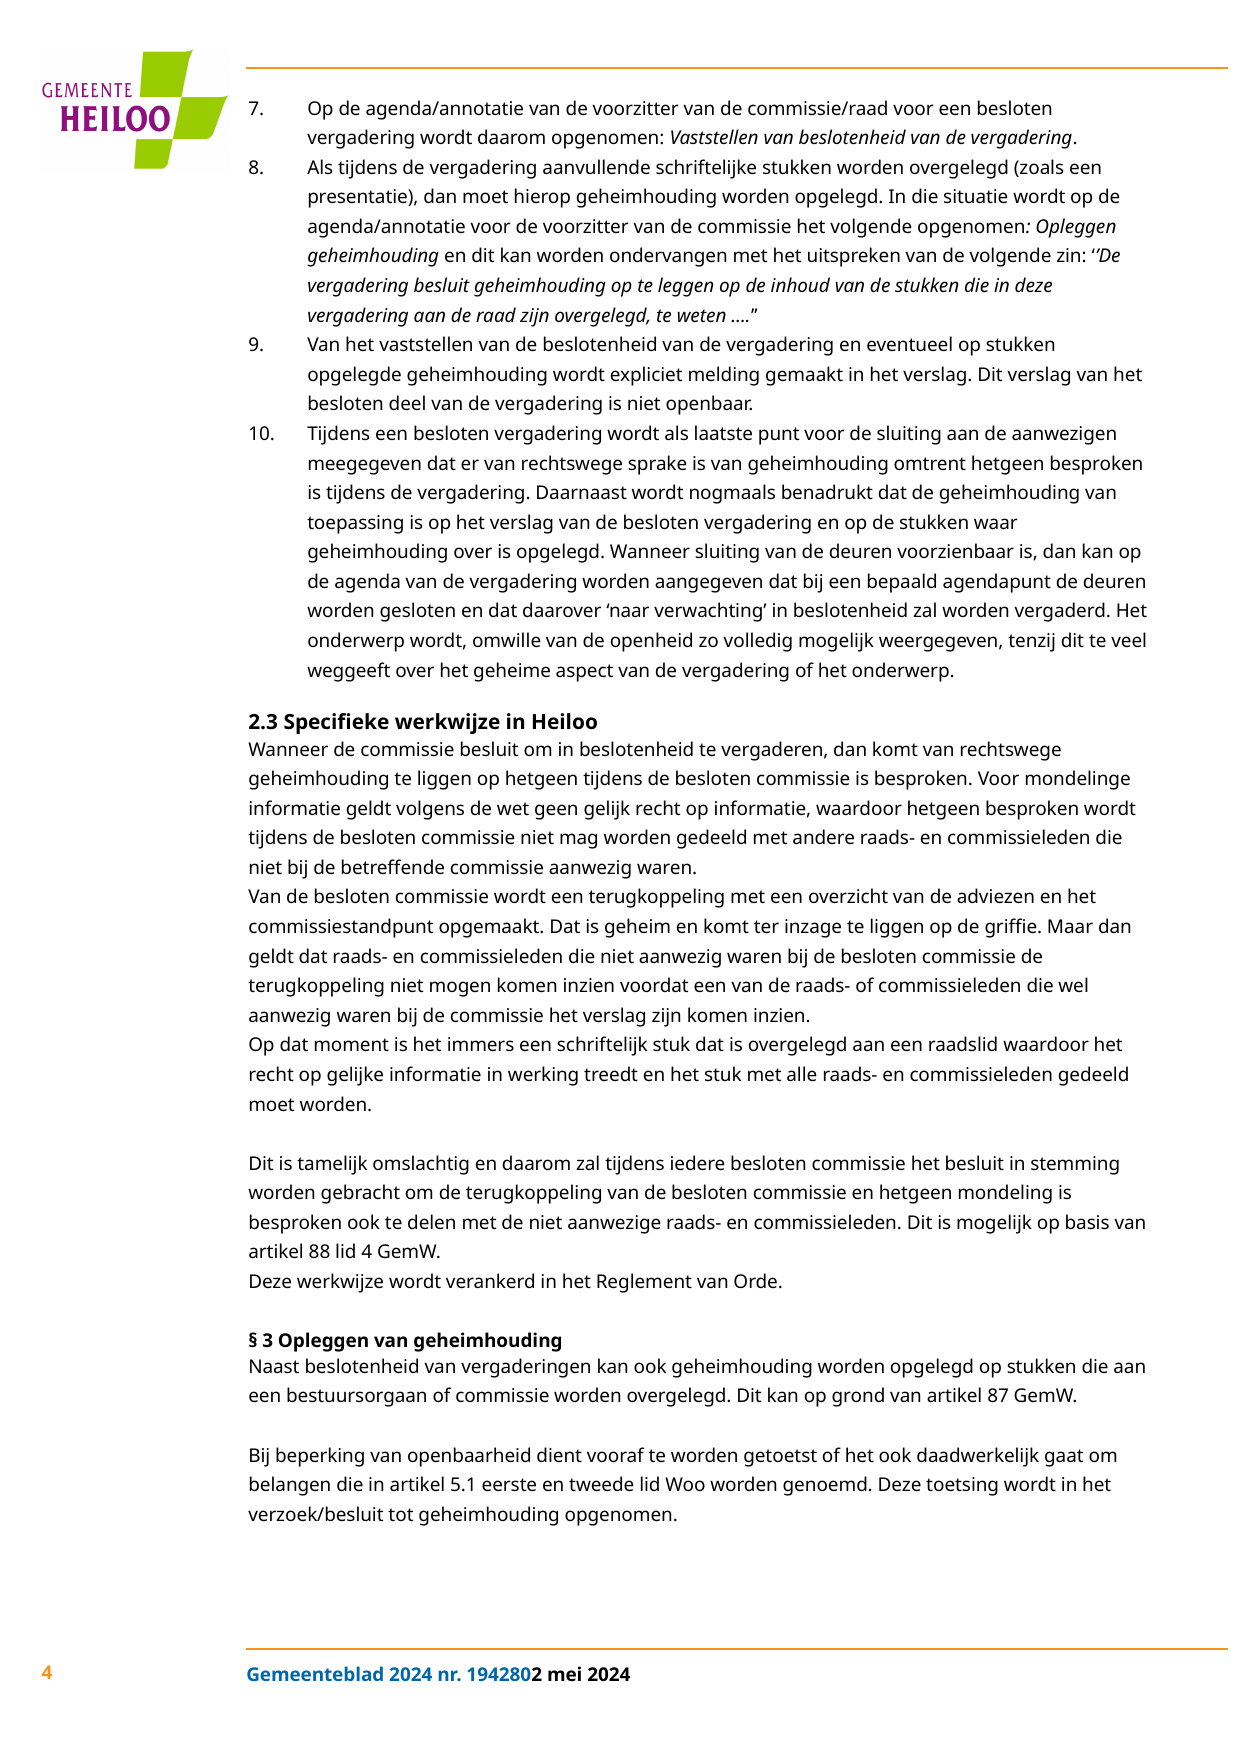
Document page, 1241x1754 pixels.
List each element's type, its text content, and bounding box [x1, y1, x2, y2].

text Naast beslotenheid van vergaderingen kan ook geheimhouding worden opgelegd op stukken die aan een bestuursorgaan of commissie worden overgelegd. Dit kan op grond van artikel 87 GemW. [248, 1353, 1152, 1408]
text Deze werkwijze wordt verankerd in het Reglement van Orde. [248, 1268, 1152, 1294]
text Wanneer de commissie besluit om in beslotenheid te vergaderen, dan komt van rechtswege geheimhouding te liggen op hetgeen tijdens de besloten commissie is besproken. Voor mondelinge informatie geldt volgens de wet geen gelijk recht op informatie, waardoor hetgeen besproken wordt tijdens de besloten commissie niet mag worden gedeeld met andere raads- en commissieleden die niet bij de betreffende commissie aanwezig waren. [248, 736, 1152, 880]
list Van het vaststellen van de beslotenheid van de vergadering en eventueel op stukken opgelegde geheimhouding wordt expliciet melding gemaakt in het verslag. Dit verslag van het besloten deel van de vergadering is niet openbaar. [248, 331, 1152, 416]
list Als tijdens de vergadering aanvullende schriftelijke stukken worden overgelegd (zoals een presentatie), dan moet hierop geheimhouding worden opgelegd. In die situatie wordt op de agenda/annotatie voor de voorzitter van de commissie het volgende opgenomen: Opleggen geheimhouding en dit kan worden ondervangen met het uitspreken van de volgende zin: ‘’De vergadering besluit geheimhouding op te leggen op de inhoud van de stukken die in deze vergadering aan de raad zijn overgelegd, te weten ….’’ [248, 154, 1152, 328]
list Op de agenda/annotatie van de voorzitter van de commissie/raad voor een besloten vergadering wordt daarom opgenomen: Vaststellen van beslotenheid van de vergadering. [248, 95, 1152, 150]
picture [41, 47, 231, 172]
text Op dat moment is het immers een schriftelijk stuk dat is overgelegd aan een raadslid waardoor het recht op gelijke informatie in werking treedt en het stuk met alle raads- en commissieleden gedeeld moet worden. [248, 1032, 1152, 1116]
text 2.3 Specifieke werkwijze in Heiloo [248, 707, 1152, 736]
list Tijdens een besloten vergadering wordt als laatste punt voor de sluiting aan de aanwezigen meegegeven dat er van rechtswege sprake is van geheimhouding omtrent hetgeen besproken is tijdens de vergadering. Daarnaast wordt nogmaals benadrukt dat de geheimhouding van toepassing is op het verslag van de besloten vergadering en op de stukken waar geheimhouding over is opgelegd. Wanneer sluiting van de deuren voorzienbaar is, dan kan op de agenda van de vergadering worden aangegeven dat bij een bepaald agendapunt de deuren worden gesloten en dat daarover ‘naar verwachting’ in beslotenheid zal worden vergaderd. Het onderwerp wordt, omwille van de openheid zo volledig mogelijk weergegeven, tenzij dit te veel weggeeft over het geheime aspect van de vergadering of het onderwerp. [248, 420, 1152, 683]
text Dit is tamelijk omslachtig en daarom zal tijdens iedere besloten commissie het besluit in stemming worden gebracht om de terugkoppeling van de besloten commissie en hetgeen mondeling is besproken ook te delen met de niet aanwezige raads- en commissieleden. Dit is mogelijk op basis van artikel 88 lid 4 GemW. [248, 1150, 1152, 1264]
text § 3 Opleggen van geheimhouding [248, 1327, 1152, 1353]
text Van de besloten commissie wordt een terugkoppeling met een overzicht van de adviezen en het commissiestandpunt opgemaakt. Dat is geheim en komt ter inzage te liggen op de griffie. Maar dan geldt dat raads- en commissieleden die niet aanwezig waren bij de besloten commissie de terugkoppeling niet mogen komen inzien voordat een van de raads- of commissieleden die wel aanwezig waren bij de commissie het verslag zijn komen inzien. [248, 884, 1152, 1028]
text Bij beperking van openbaarheid dient vooraf te worden getoetst of het ook daadwerkelijk gaat om belangen die in artikel 5.1 eerste en tweede lid Woo worden genoemd. Deze toetsing wordt in het verzoek/besluit tot geheimhouding opgenomen. [248, 1442, 1152, 1527]
